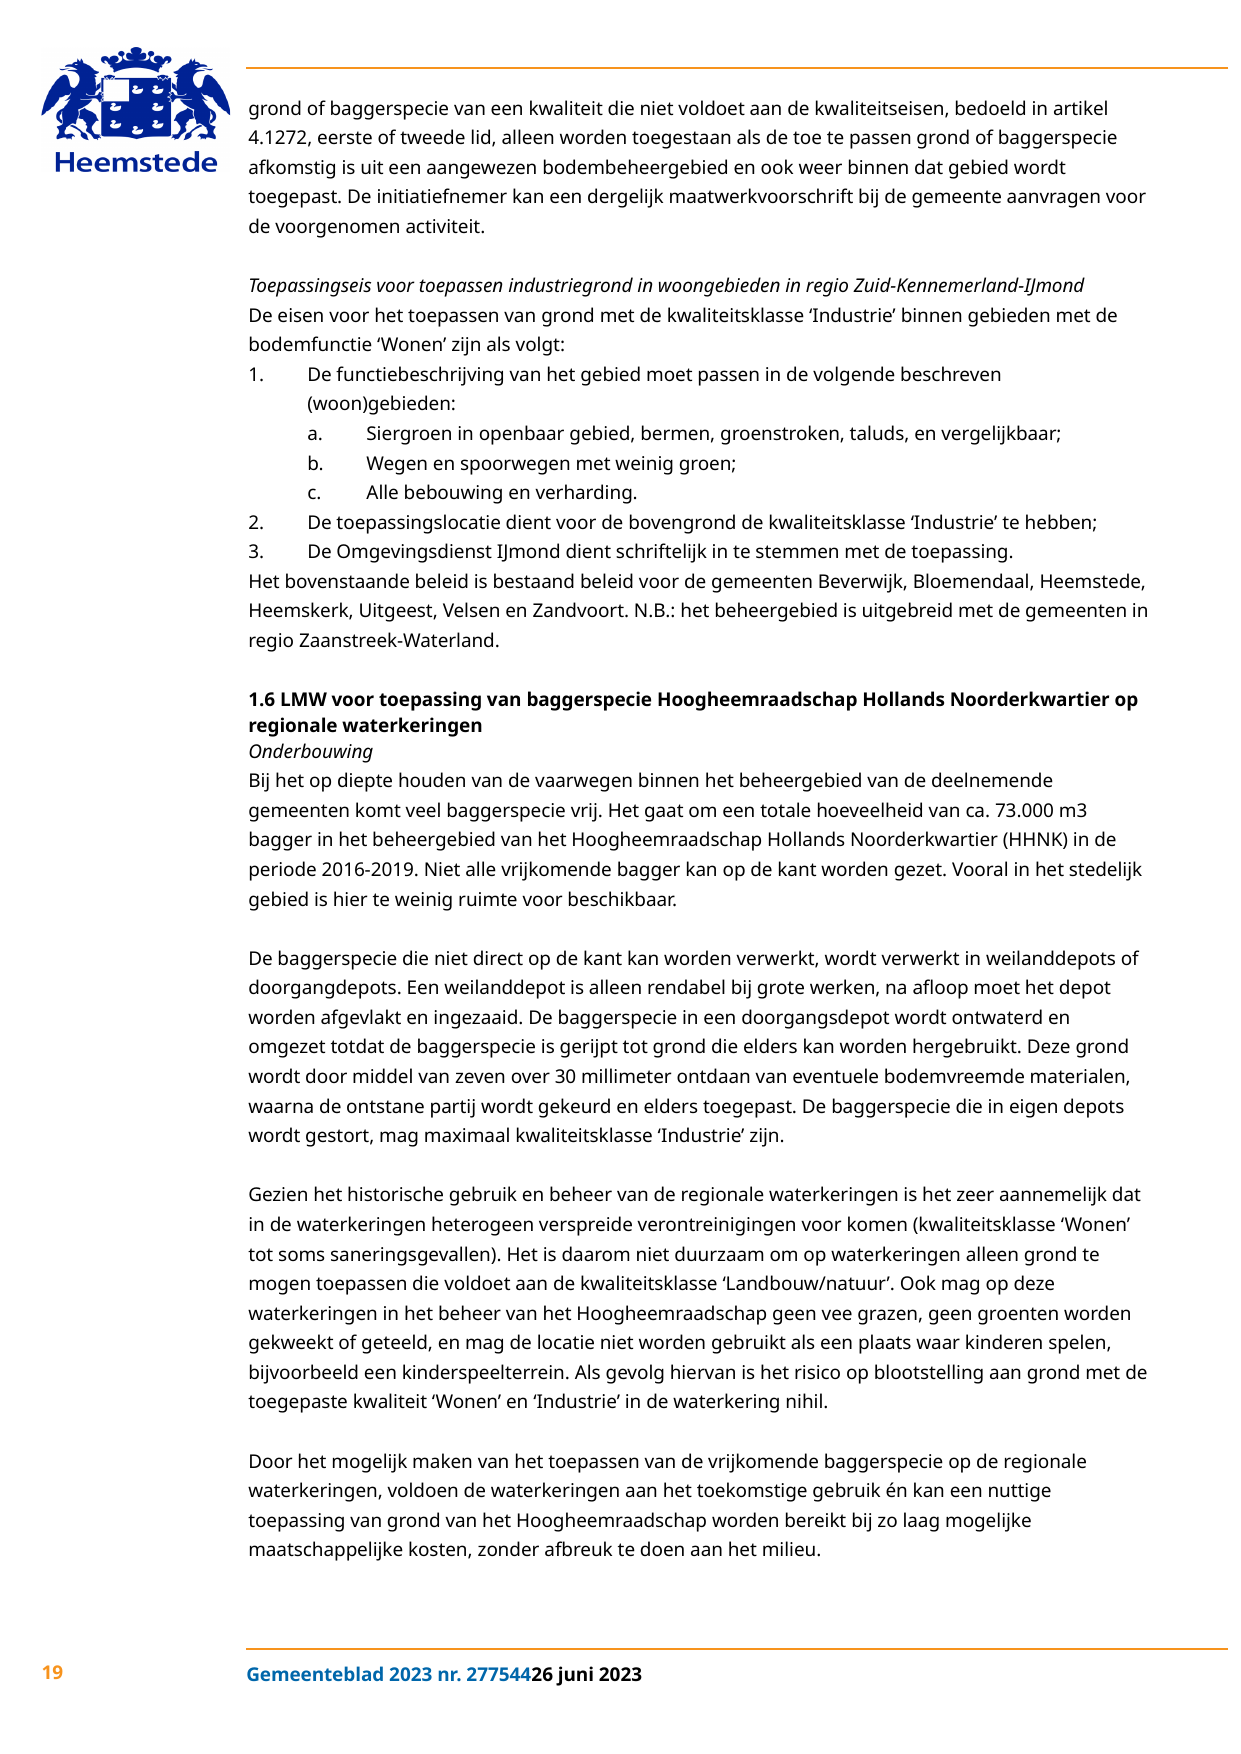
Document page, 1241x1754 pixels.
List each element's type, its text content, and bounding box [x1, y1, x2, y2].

list De Omgevingsdienst IJmond dient schriftelijk in te stemmen met de toepassing. [248, 538, 1152, 564]
text 1.6 LMW voor toepassing van baggerspecie Hoogheemraadschap Hollands Noorderkwartier op regionale waterkeringen [248, 686, 1152, 738]
text grond of baggerspecie van een kwaliteit die niet voldoet aan de kwaliteitseisen, bedoeld in artikel 4.1272, eerste of tweede lid, alleen worden toegestaan als de toe te passen grond of baggerspecie afkomstig is uit een aangewezen bodembeheergebied en ook weer binnen dat gebied wordt toegepast. De initiatiefnemer kan een dergelijk maatwerkvoorschrift bij de gemeente aanvragen voor de voorgenomen activiteit. [248, 95, 1152, 239]
text Het bovenstaande beleid is bestaand beleid voor de gemeenten Beverwijk, Bloemendaal, Heemstede, Heemskerk, Uitgeest, Velsen en Zandvoort. N.B.: het beheergebied is uitgebreid met de gemeenten in regio Zaanstreek-Waterland. [248, 568, 1152, 653]
list Alle bebouwing en verharding. [307, 479, 1152, 505]
text Door het mogelijk maken van het toepassen van de vrijkomende baggerspecie op de regionale waterkeringen, voldoen de waterkeringen aan het toekomstige gebruik én kan een nuttige toepassing van grond van het Hoogheemraadschap worden bereikt bij zo laag mogelijke maatschappelijke kosten, zonder afbreuk te doen aan het milieu. [248, 1448, 1152, 1562]
text Toepassingseis voor toepassen industriegrond in woongebieden in regio Zuid-Kennemerland-IJmond [248, 272, 1152, 298]
text Gezien het historische gebruik en beheer van de regionale waterkeringen is het zeer aannemelijk dat in de waterkeringen heterogeen verspreide verontreinigingen voor komen (kwaliteitsklasse ‘Wonen’ tot soms saneringsgevallen). Het is daarom niet duurzaam om op waterkeringen alleen grond te mogen toepassen die voldoet aan de kwaliteitsklasse ‘Landbouw/natuur’. Ook mag op deze waterkeringen in het beheer van het Hoogheemraadschap geen vee grazen, geen groenten worden gekweekt of geteeld, en mag de locatie niet worden gebruikt als een plaats waar kinderen spelen, bijvoorbeeld een kinderspeelterrein. Als gevolg hiervan is het risico op blootstelling aan grond met de toegepaste kwaliteit ‘Wonen’ en ‘Industrie’ in de waterkering nihil. [248, 1182, 1152, 1414]
list Wegen en spoorwegen met weinig groen; [307, 450, 1152, 476]
text De baggerspecie die niet direct op de kant kan worden verwerkt, wordt verwerkt in weilanddepots of doorgangdepots. Een weilanddepot is alleen rendabel bij grote werken, na afloop moet het depot worden afgevlakt en ingezaaid. De baggerspecie in een doorgangsdepot wordt ontwaterd en omgezet totdat de baggerspecie is gerijpt tot grond die elders kan worden hergebruikt. Deze grond wordt door middel van zeven over 30 millimeter ontdaan van eventuele bodemvreemde materialen, waarna de ontstane partij wordt gekeurd en elders toegepast. De baggerspecie die in eigen depots wordt gestort, mag maximaal kwaliteitsklasse ‘Industrie’ zijn. [248, 945, 1152, 1148]
text De eisen voor het toepassen van grond met de kwaliteitsklasse ‘Industrie’ binnen gebieden met de bodemfunctie ‘Wonen’ zijn als volgt: [248, 302, 1152, 357]
list De functiebeschrijving van het gebied moet passen in de volgende beschreven (woon)gebieden: [248, 361, 1152, 416]
list De toepassingslocatie dient voor de bovengrond de kwaliteitsklasse ‘Industrie’ te hebben; [248, 509, 1152, 535]
list Siergroen in openbaar gebied, bermen, groenstroken, taluds, en vergelijkbaar; [307, 420, 1152, 446]
text Onderbouwing [248, 738, 1152, 764]
picture [41, 47, 231, 172]
text Bij het op diepte houden van de vaarwegen binnen het beheergebied van de deelnemende gemeenten komt veel baggerspecie vrij. Het gaat om een totale hoeveelheid van ca. 73.000 m3 bagger in het beheergebied van het Hoogheemraadschap Hollands Noorderkwartier (HHNK) in de periode 2016-2019. Niet alle vrijkomende bagger kan op de kant worden gezet. Vooral in het stedelijk gebied is hier te weinig ruimte voor beschikbaar. [248, 767, 1152, 912]
